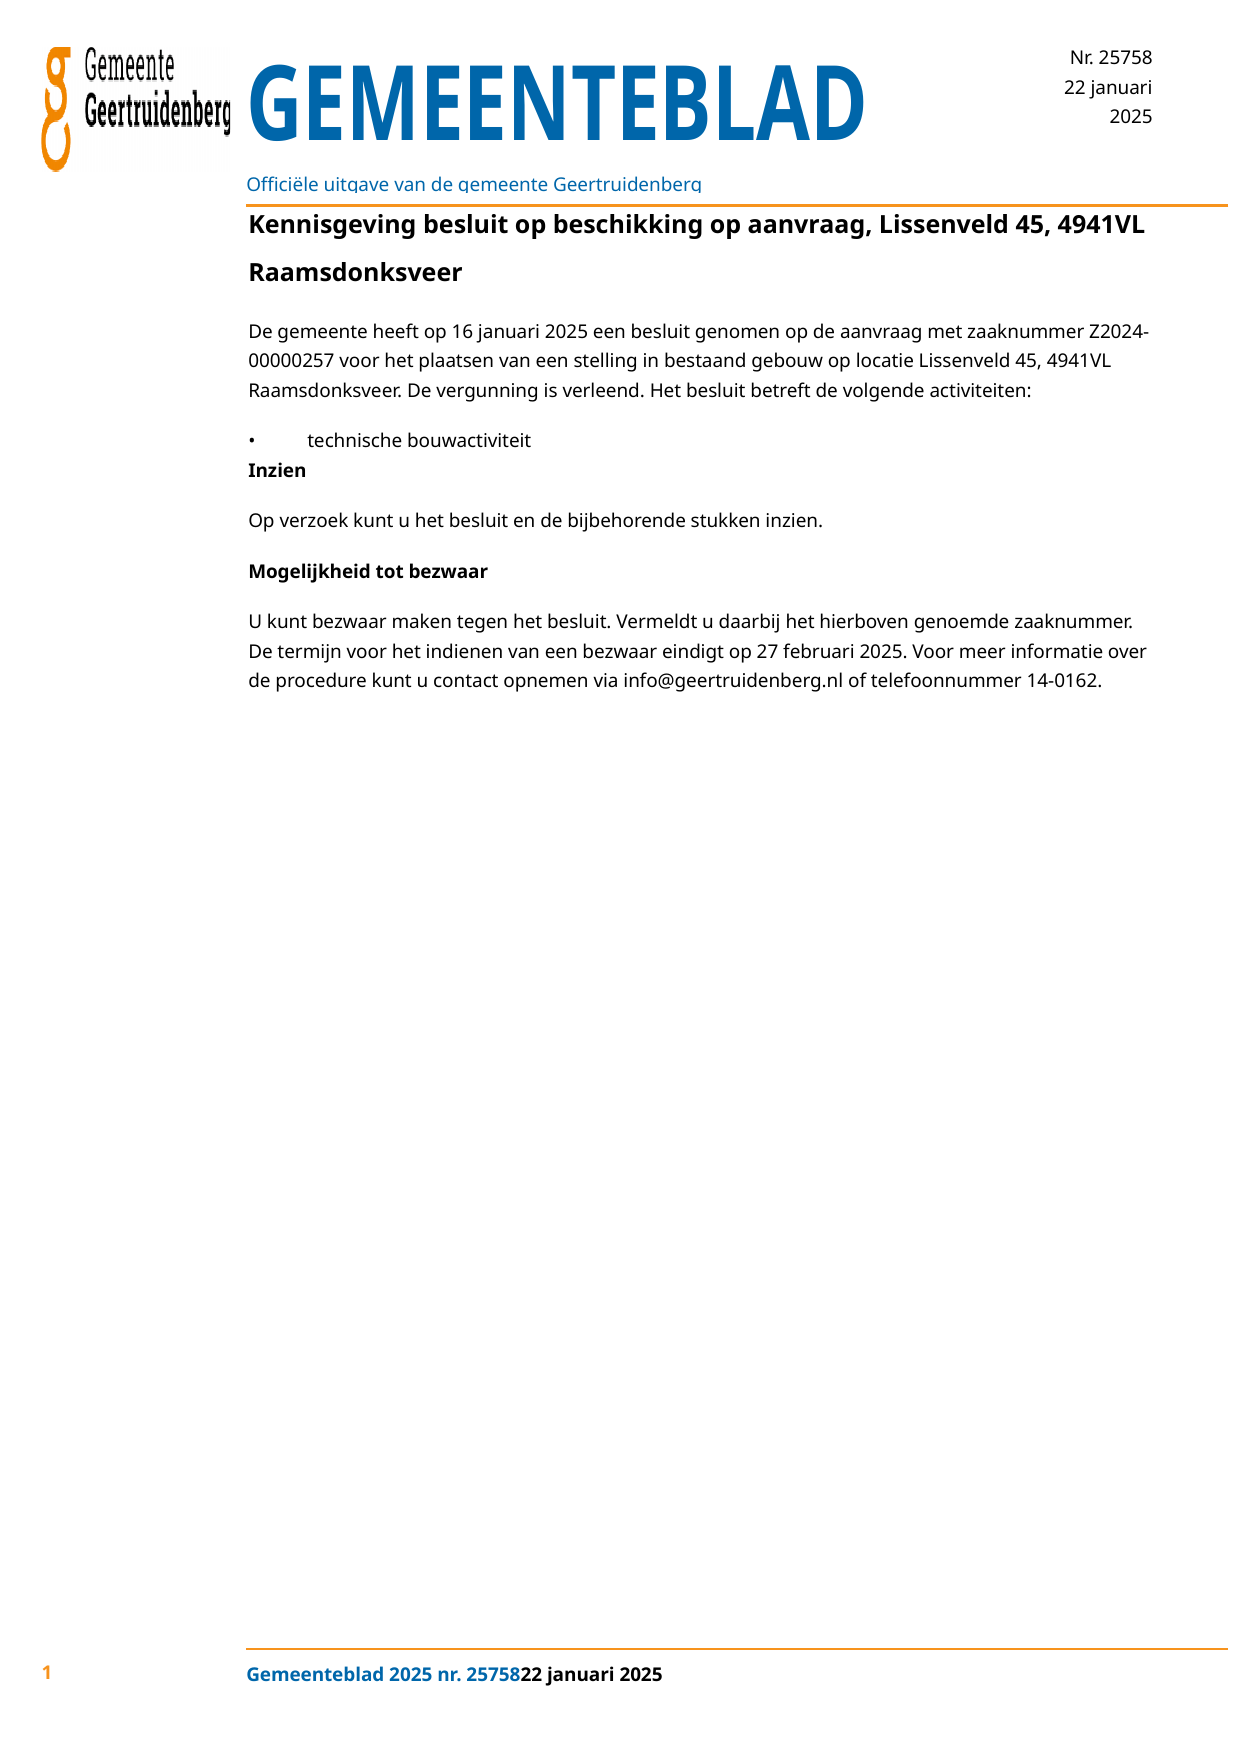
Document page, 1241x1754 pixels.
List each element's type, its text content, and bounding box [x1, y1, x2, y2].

picture [41, 47, 231, 172]
text Inzien [248, 457, 1152, 483]
text Mogelijkheid tot bezwaar [248, 558, 1152, 584]
text De gemeente heeft op 16 januari 2025 een besluit genomen op de aanvraag met zaaknummer Z2024-00000257 voor het plaatsen van een stelling in bestaand gebouw op locatie Lissenveld 45, 4941VL Raamsdonksveer. De vergunning is verleend. Het besluit betreft de volgende activiteiten: [248, 318, 1152, 403]
text U kunt bezwaar maken tegen het besluit. Vermeldt u daarbij het hierboven genoemde zaaknummer. De termijn voor het indienen van een bezwaar eindigt op 27 februari 2025. Voor meer informatie over de procedure kunt u contact opnemen via info@geertruidenberg.nl of telefoonnummer 14-0162. [248, 608, 1152, 693]
text Op verzoek kunt u het besluit en de bijbehorende stukken inzien. [248, 507, 1152, 533]
list technische bouwactiviteit [248, 427, 1152, 453]
text Kennisgeving besluit op beschikking op aanvraag, Lissenveld 45, 4941VL Raamsdonksveer [248, 207, 1152, 288]
